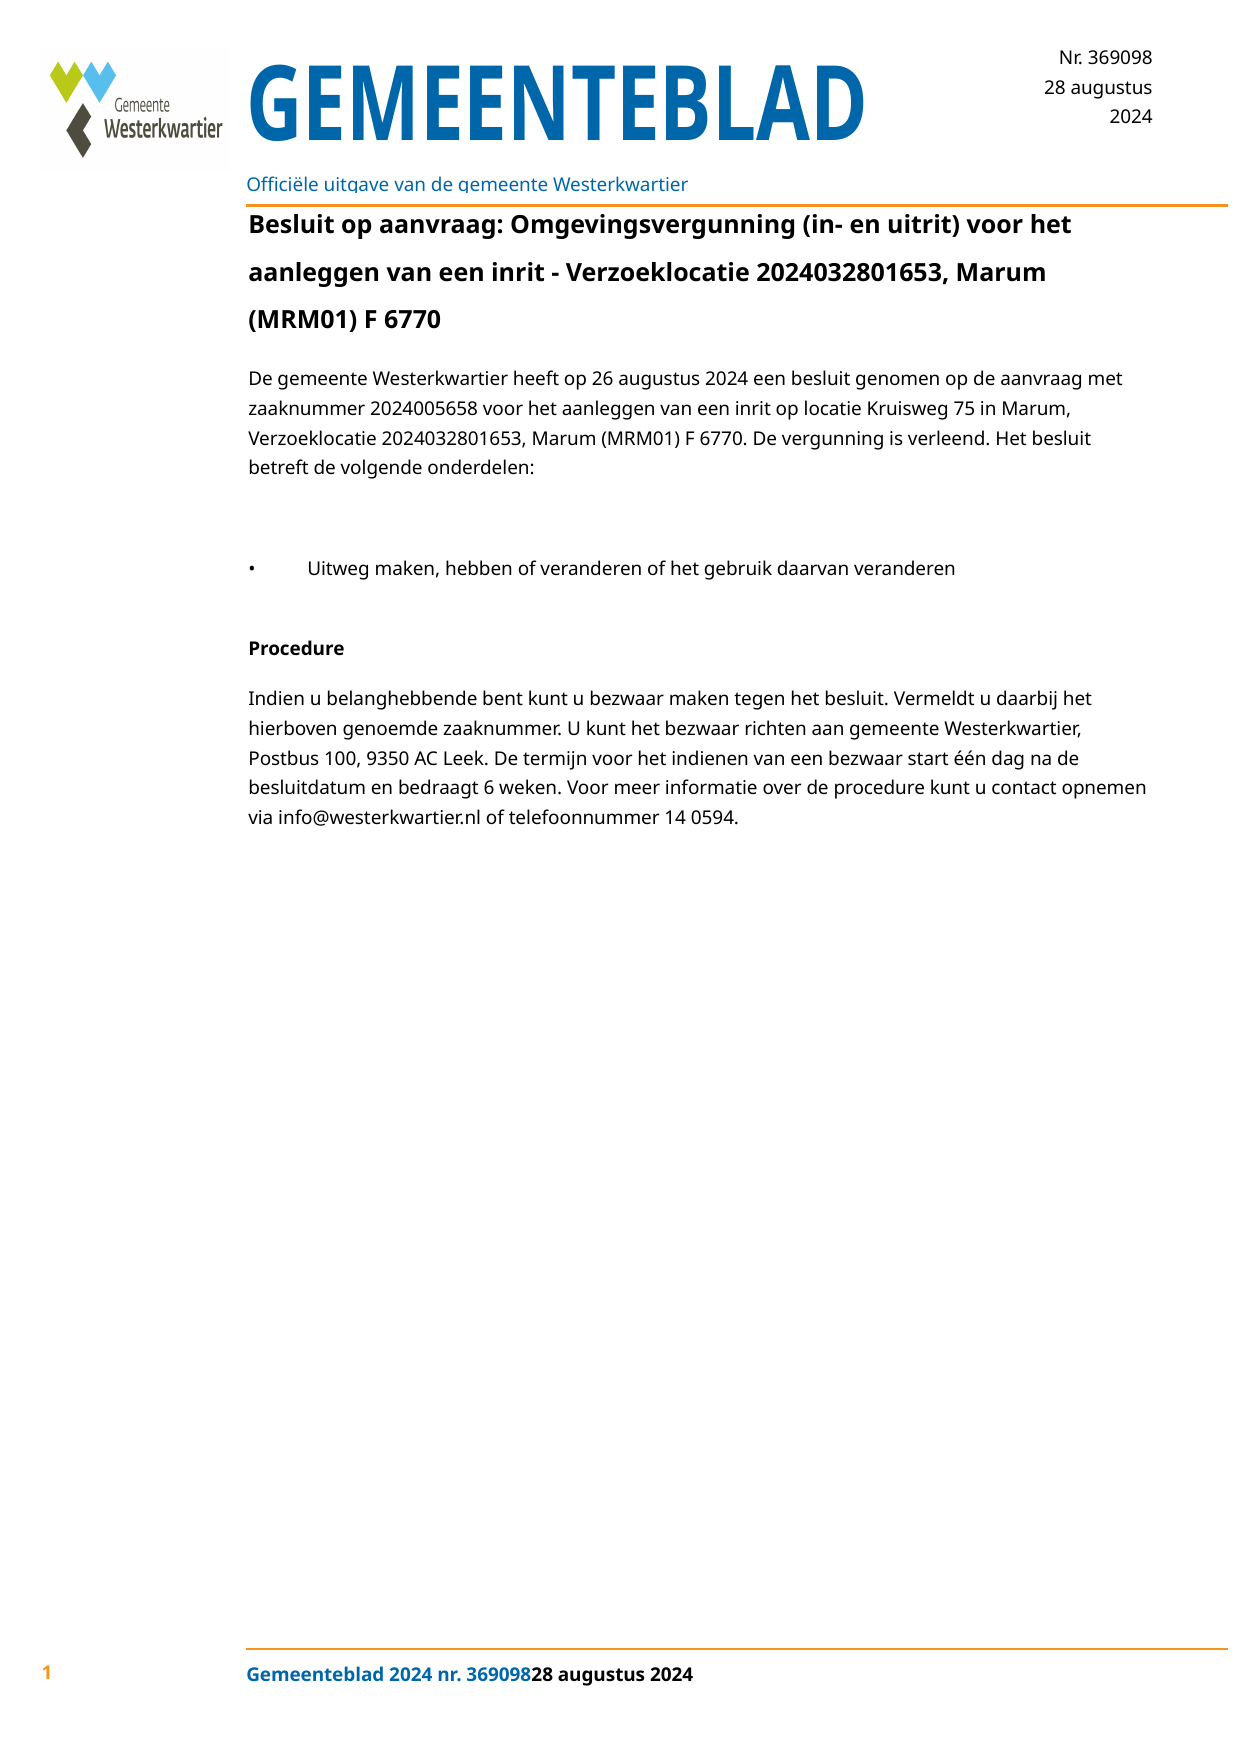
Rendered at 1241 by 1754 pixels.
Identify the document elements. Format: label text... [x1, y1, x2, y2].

text Indien u belanghebbende bent kunt u bezwaar maken tegen het besluit. Vermeldt u daarbij het hierboven genoemde zaaknummer. U kunt het bezwaar richten aan gemeente Westerkwartier, Postbus 100, 9350 AC Leek. De termijn voor het indienen van een bezwaar start één dag na de besluitdatum en bedraagt 6 weken. Voor meer informatie over de procedure kunt u contact opnemen via info@westerkwartier.nl of telefoonnummer 14 0594. [248, 686, 1152, 829]
text Besluit op aanvraag: Omgevingsvergunning (in- en uitrit) voor het aanleggen van een inrit - Verzoeklocatie 2024032801653, Marum (MRM01) F 6770 [248, 207, 1152, 336]
list Uitweg maken, hebben of veranderen of het gebruik daarvan veranderen [248, 555, 1152, 581]
text Procedure [248, 635, 1152, 661]
picture [41, 47, 231, 172]
text De gemeente Westerkwartier heeft op 26 augustus 2024 een besluit genomen op de aanvraag met zaaknummer 2024005658 voor het aanleggen van een inrit op locatie Kruisweg 75 in Marum, Verzoeklocatie 2024032801653, Marum (MRM01) F 6770. De vergunning is verleend. Het besluit betreft de volgende onderdelen: [248, 366, 1152, 480]
